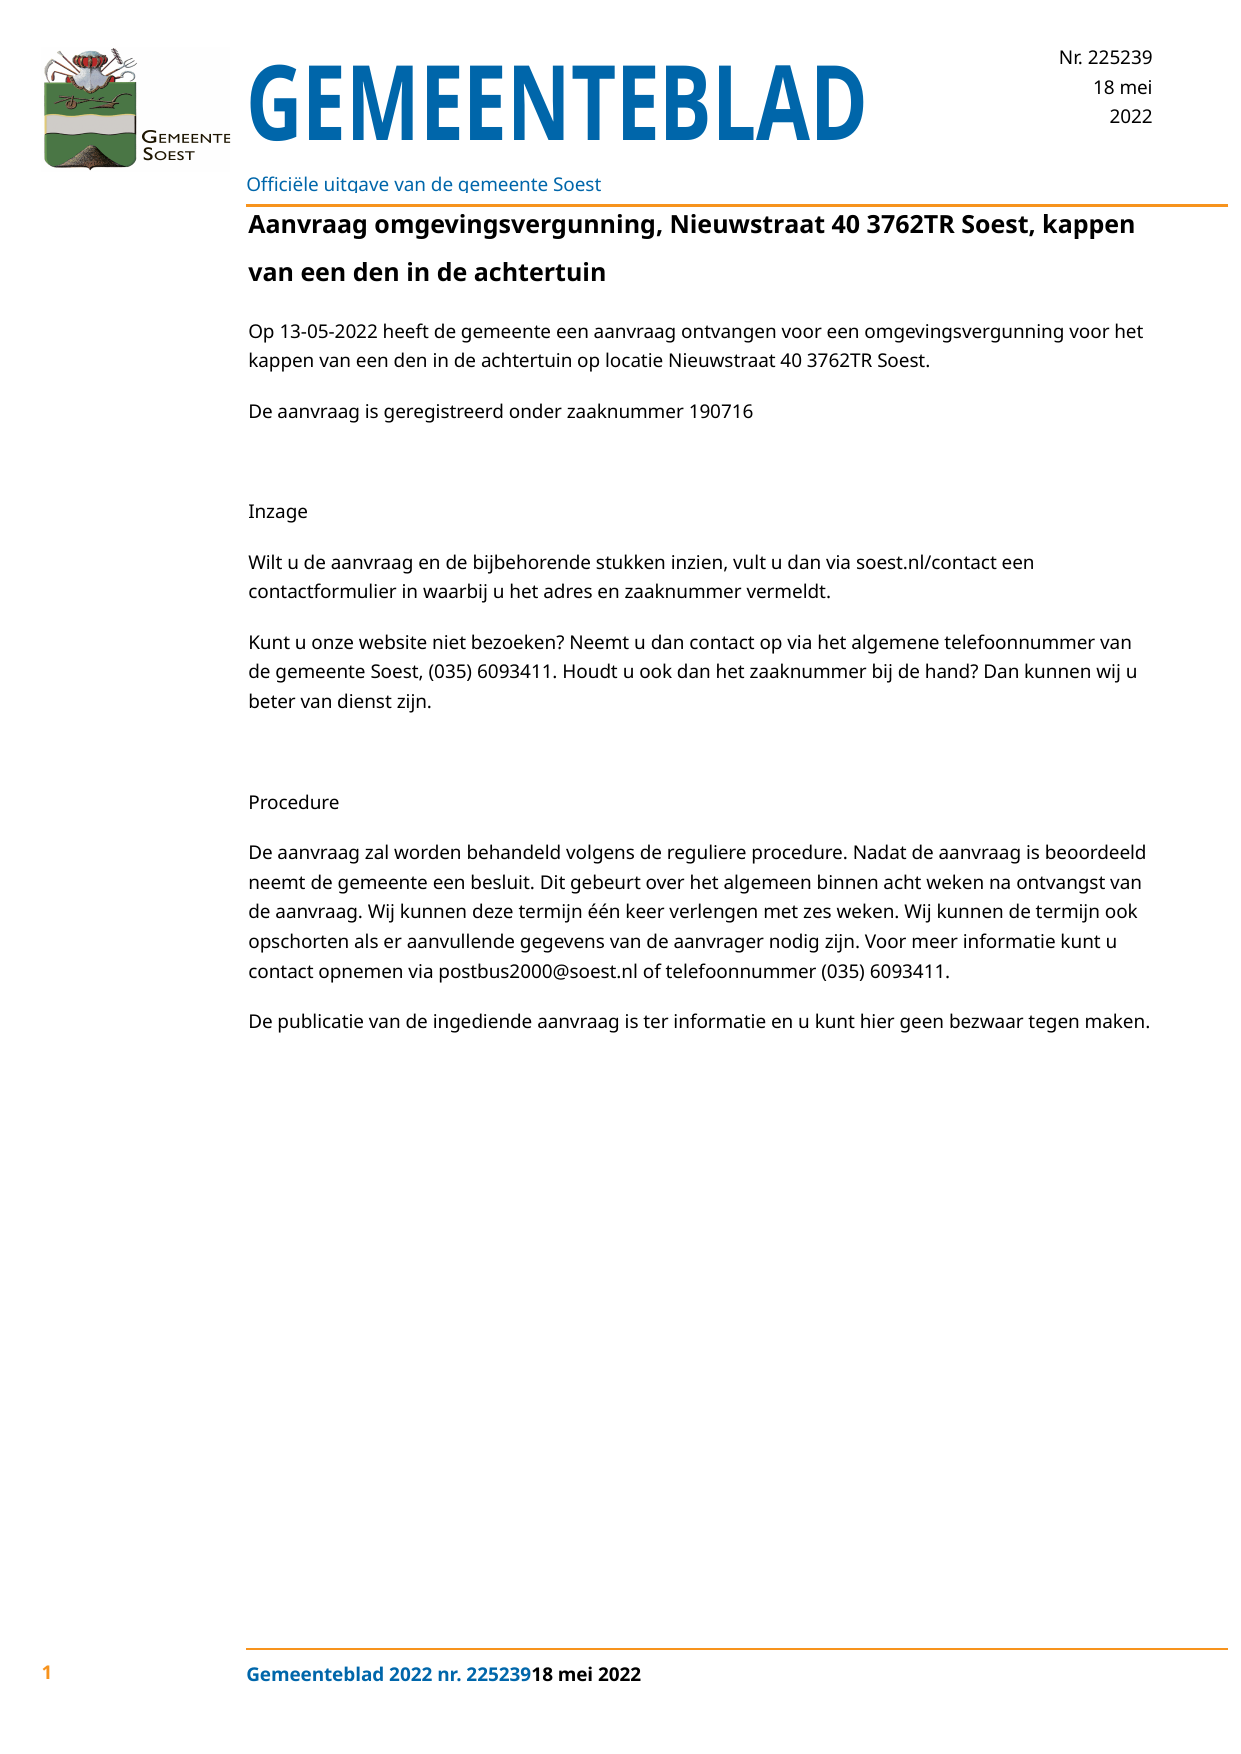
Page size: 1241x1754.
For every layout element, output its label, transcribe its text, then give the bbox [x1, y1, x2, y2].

text De aanvraag is geregistreerd onder zaaknummer 190716 [248, 398, 1152, 424]
text Kunt u onze website niet bezoeken? Neemt u dan contact op via het algemene telefoonnummer van de gemeente Soest, (035) 6093411. Houdt u ook dan het zaaknummer bij de hand? Dan kunnen wij u beter van dienst zijn. [248, 629, 1152, 714]
text Wilt u de aanvraag en de bijbehorende stukken inzien, vult u dan via soest.nl/contact een contactformulier in waarbij u het adres en zaaknummer vermeldt. [248, 549, 1152, 604]
text Procedure [248, 789, 1152, 815]
text De aanvraag zal worden behandeld volgens de reguliere procedure. Nadat de aanvraag is beoordeeld neemt de gemeente een besluit. Dit gebeurt over het algemeen binnen acht weken na ontvangst van de aanvraag. Wij kunnen deze termijn één keer verlengen met zes weken. Wij kunnen de termijn ook opschorten als er aanvullende gegevens van de aanvrager nodig zijn. Voor meer informatie kunt u contact opnemen via postbus2000@soest.nl of telefoonnummer (035) 6093411. [248, 839, 1152, 984]
text Op 13-05-2022 heeft de gemeente een aanvraag ontvangen voor een omgevingsvergunning voor het kappen van een den in de achtertuin op locatie Nieuwstraat 40 3762TR Soest. [248, 318, 1152, 373]
text De publicatie van de ingediende aanvraag is ter informatie en u kunt hier geen bezwaar tegen maken. [248, 1008, 1152, 1034]
text Aanvraag omgevingsvergunning, Nieuwstraat 40 3762TR Soest, kappen van een den in de achtertuin [248, 207, 1152, 288]
text Inzage [248, 499, 1152, 524]
picture [41, 47, 231, 172]
